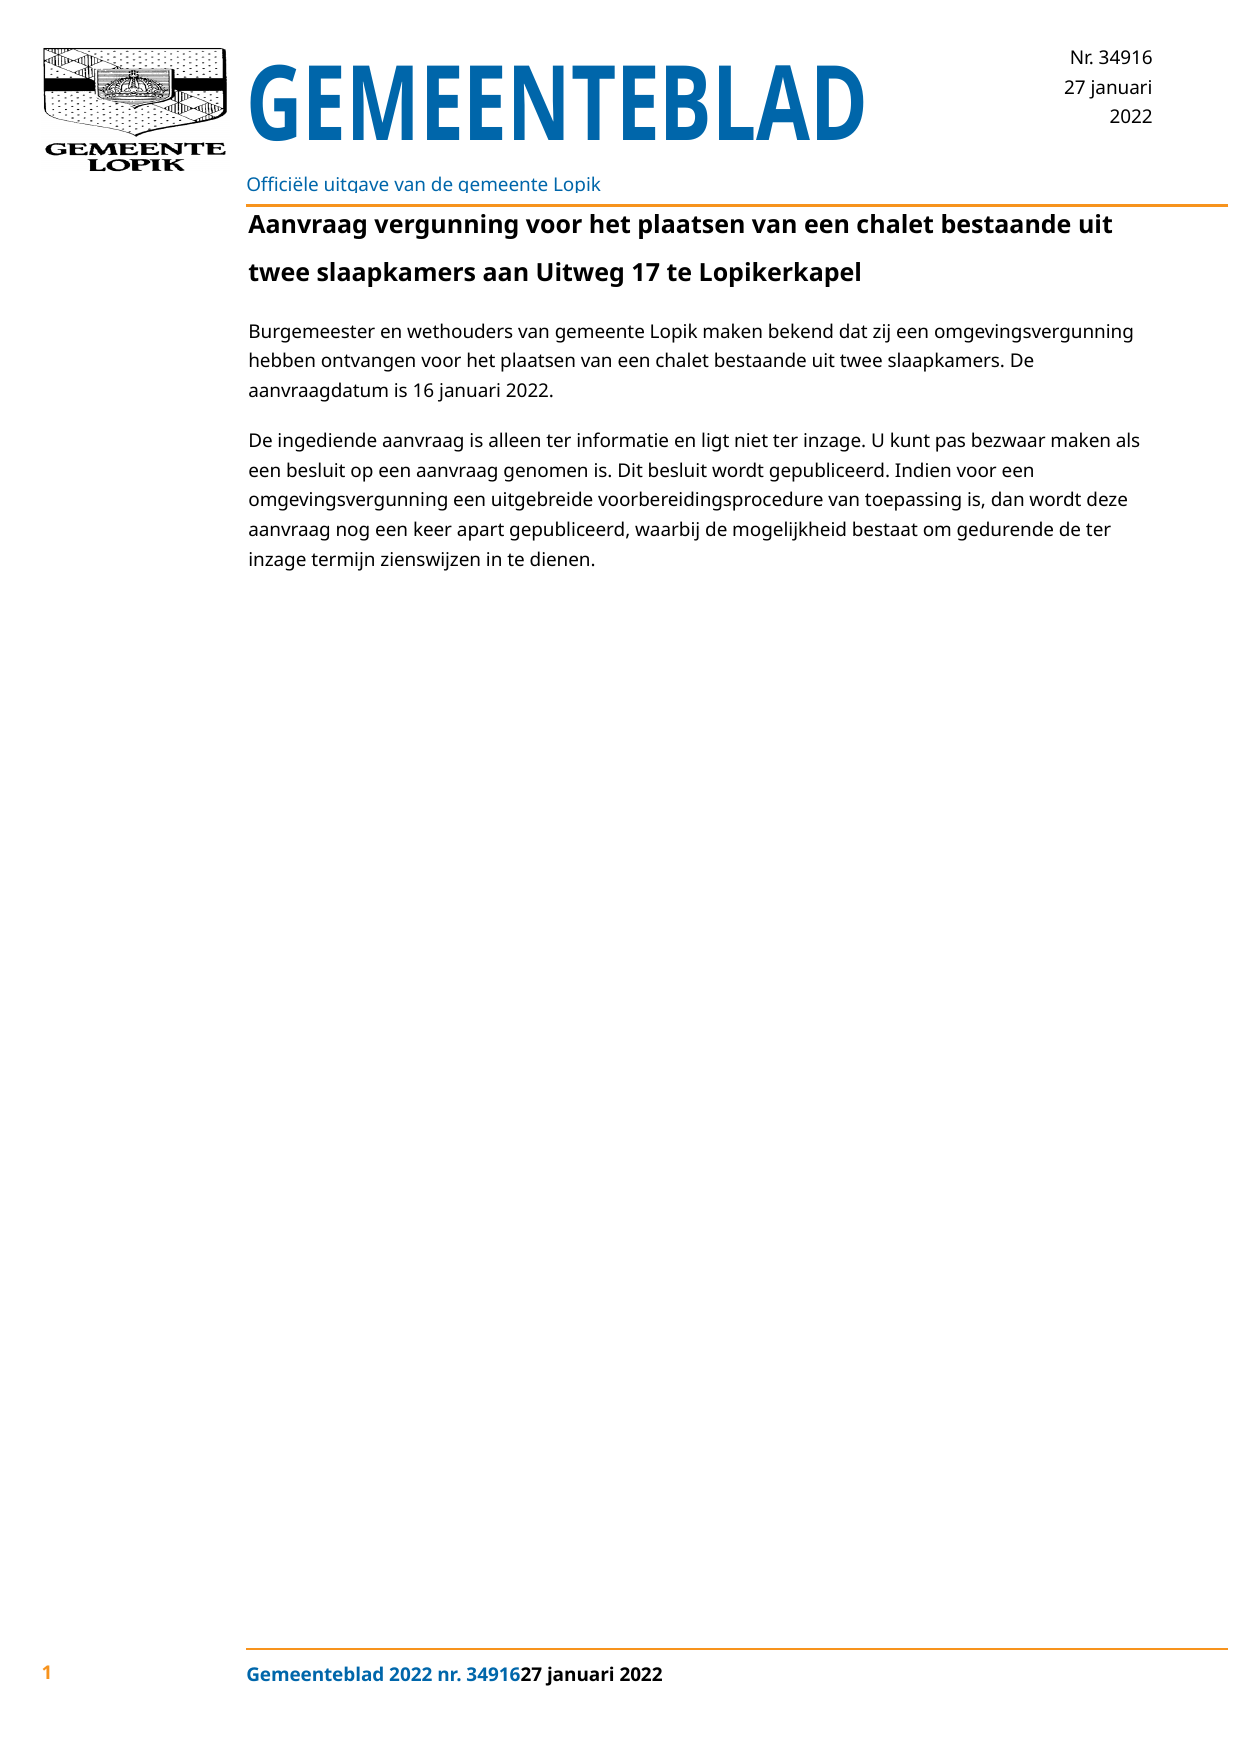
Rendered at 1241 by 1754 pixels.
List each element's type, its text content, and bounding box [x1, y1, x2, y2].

text Aanvraag vergunning voor het plaatsen van een chalet bestaande uit twee slaapkamers aan Uitweg 17 te Lopikerkapel [248, 207, 1152, 288]
text Burgemeester en wethouders van gemeente Lopik maken bekend dat zij een omgevingsvergunning hebben ontvangen voor het plaatsen van een chalet bestaande uit twee slaapkamers. De aanvraagdatum is 16 januari 2022. [248, 318, 1152, 403]
picture [41, 47, 231, 172]
text De ingediende aanvraag is alleen ter informatie en ligt niet ter inzage. U kunt pas bezwaar maken als een besluit op een aanvraag genomen is. Dit besluit wordt gepubliceerd. Indien voor een omgevingsvergunning een uitgebreide voorbereidingsprocedure van toepassing is, dan wordt deze aanvraag nog een keer apart gepubliceerd, waarbij de mogelijkheid bestaat om gedurende de ter inzage termijn zienswijzen in te dienen. [248, 427, 1152, 572]
